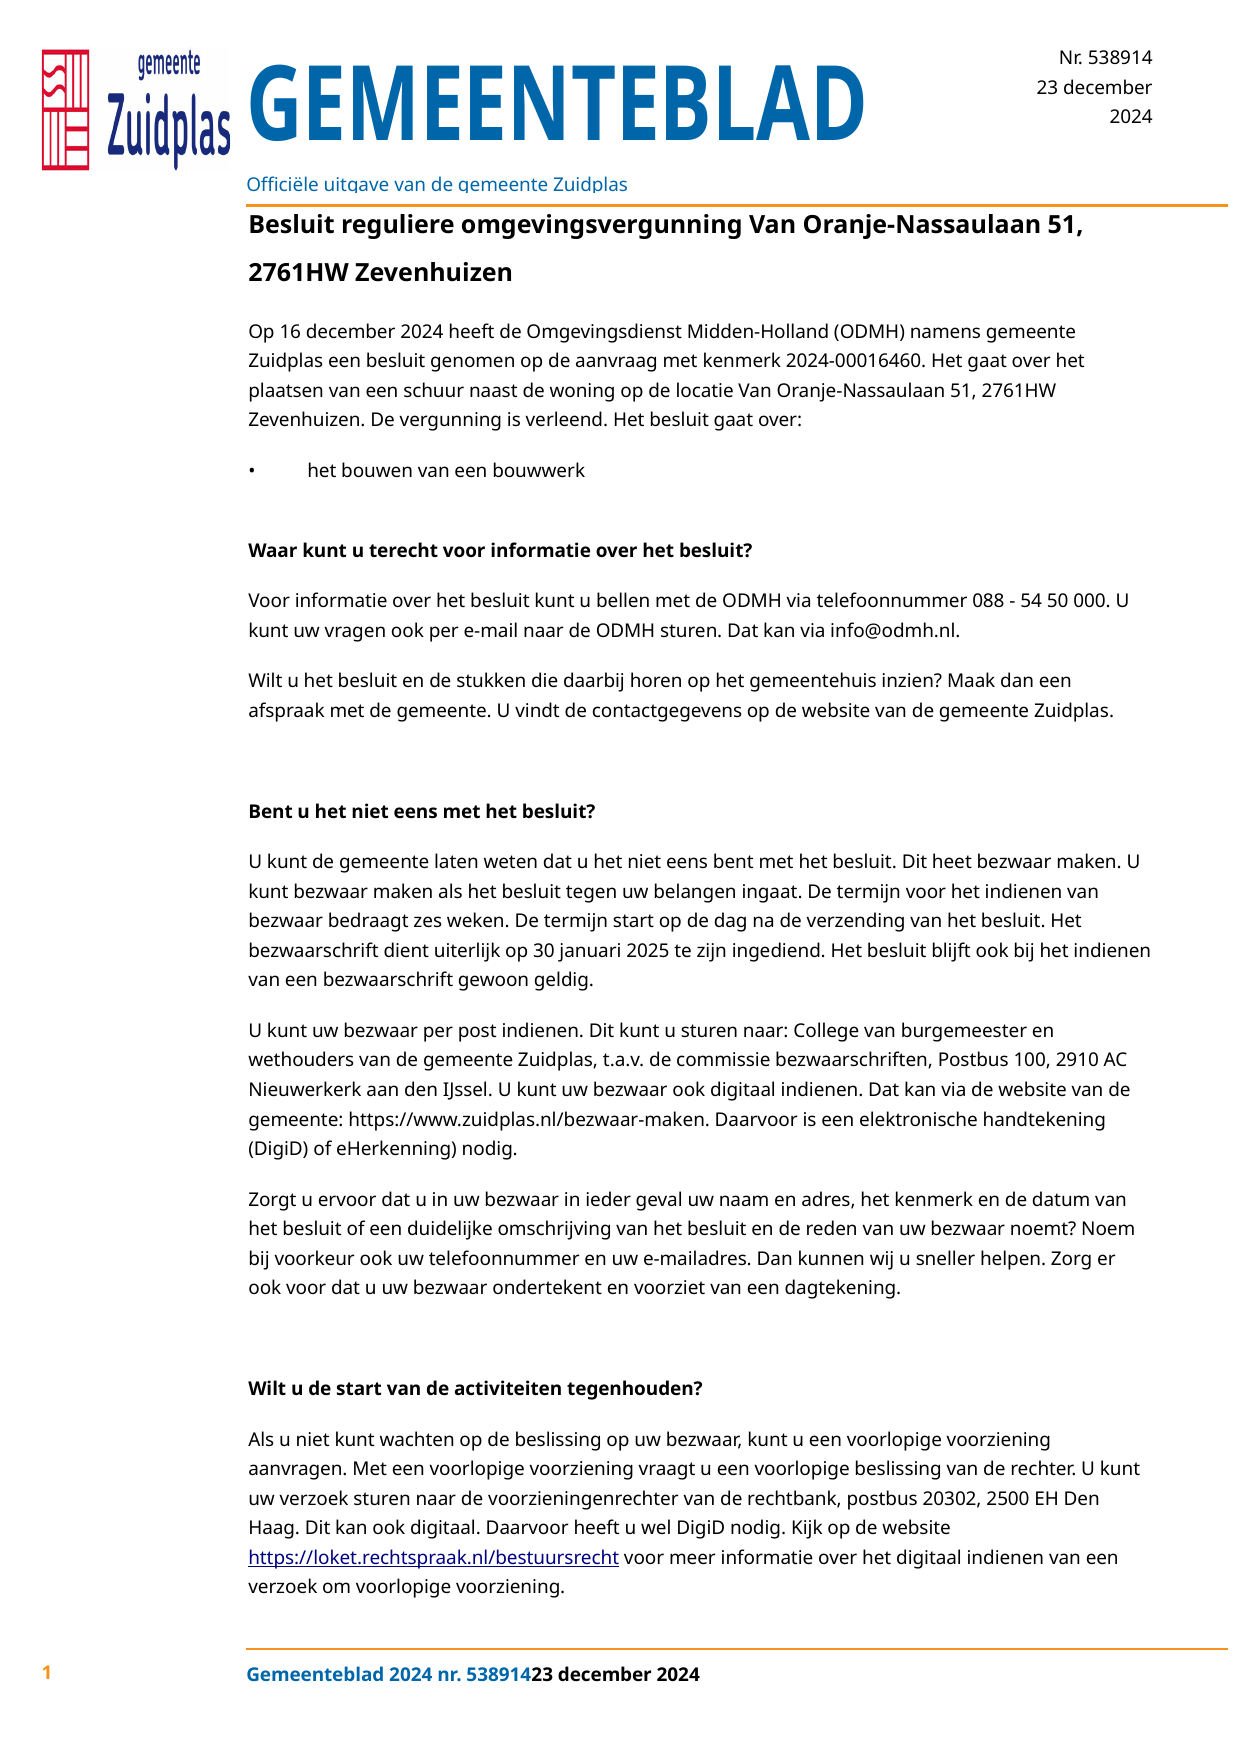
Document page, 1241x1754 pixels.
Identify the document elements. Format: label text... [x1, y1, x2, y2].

text Waar kunt u terecht voor informatie over het besluit? [248, 537, 1152, 563]
text Als u niet kunt wachten op de beslissing op uw bezwaar, kunt u een voorlopige voorziening aanvragen. Met een voorlopige voorziening vraagt u een voorlopige beslissing van de rechter. U kunt uw verzoek sturen naar de voorzieningenrechter van de rechtbank, postbus 20302, 2500 EH Den Haag. Dit kan ook digitaal. Daarvoor heeft u wel DigiD nodig. Kijk op de website https://loket.rechtspraak.nl/bestuursrecht voor meer informatie over het digitaal indienen van een verzoek om voorlopige voorziening. [248, 1426, 1152, 1599]
text Besluit reguliere omgevingsvergunning Van Oranje-Nassaulaan 51, 2761HW Zevenhuizen [248, 207, 1152, 288]
text U kunt de gemeente laten weten dat u het niet eens bent met het besluit. Dit heet bezwaar maken. U kunt bezwaar maken als het besluit tegen uw belangen ingaat. De termijn voor het indienen van bezwaar bedraagt zes weken. De termijn start op de dag na de verzending van het besluit. Het bezwaarschrift dient uiterlijk op 30 januari 2025 te zijn ingediend. Het besluit blijft ook bij het indienen van een bezwaarschrift gewoon geldig. [248, 848, 1152, 992]
text Wilt u de start van de activiteiten tegenhouden? [248, 1375, 1152, 1401]
text Op 16 december 2024 heeft de Omgevingsdienst Midden-Holland (ODMH) namens gemeente Zuidplas een besluit genomen op de aanvraag met kenmerk 2024-00016460. Het gaat over het plaatsen van een schuur naast de woning op de locatie Van Oranje-Nassaulaan 51, 2761HW Zevenhuizen. De vergunning is verleend. Het besluit gaat over: [248, 318, 1152, 432]
text Voor informatie over het besluit kunt u bellen met de ODMH via telefoonnummer 088 - 54 50 000. U kunt uw vragen ook per e-mail naar de ODMH sturen. Dat kan via info@odmh.nl. [248, 587, 1152, 643]
text Zorgt u ervoor dat u in uw bezwaar in ieder geval uw naam en adres, het kenmerk en de datum van het besluit of een duidelijke omschrijving van het besluit en de reden van uw bezwaar noemt? Noem bij voorkeur ook uw telefoonnummer en uw e-mailadres. Dan kunnen wij u sneller helpen. Zorg er ook voor dat u uw bezwaar ondertekent en voorziet van een dagtekening. [248, 1186, 1152, 1300]
picture [41, 47, 231, 172]
text Wilt u het besluit en de stukken die daarbij horen op het gemeentehuis inzien? Maak dan een afspraak met de gemeente. U vindt de contactgegevens op de website van de gemeente Zuidplas. [248, 667, 1152, 723]
text Bent u het niet eens met het besluit? [248, 798, 1152, 824]
list het bouwen van een bouwwerk [248, 457, 1152, 483]
text U kunt uw bezwaar per post indienen. Dit kunt u sturen naar: College van burgemeester en wethouders van de gemeente Zuidplas, t.a.v. de commissie bezwaarschriften, Postbus 100, 2910 AC Nieuwerkerk aan den IJssel. U kunt uw bezwaar ook digitaal indienen. Dat kan via de website van de gemeente: https://www.zuidplas.nl/bezwaar-maken. Daarvoor is een elektronische handtekening (DigiD) of eHerkenning) nodig. [248, 1017, 1152, 1161]
